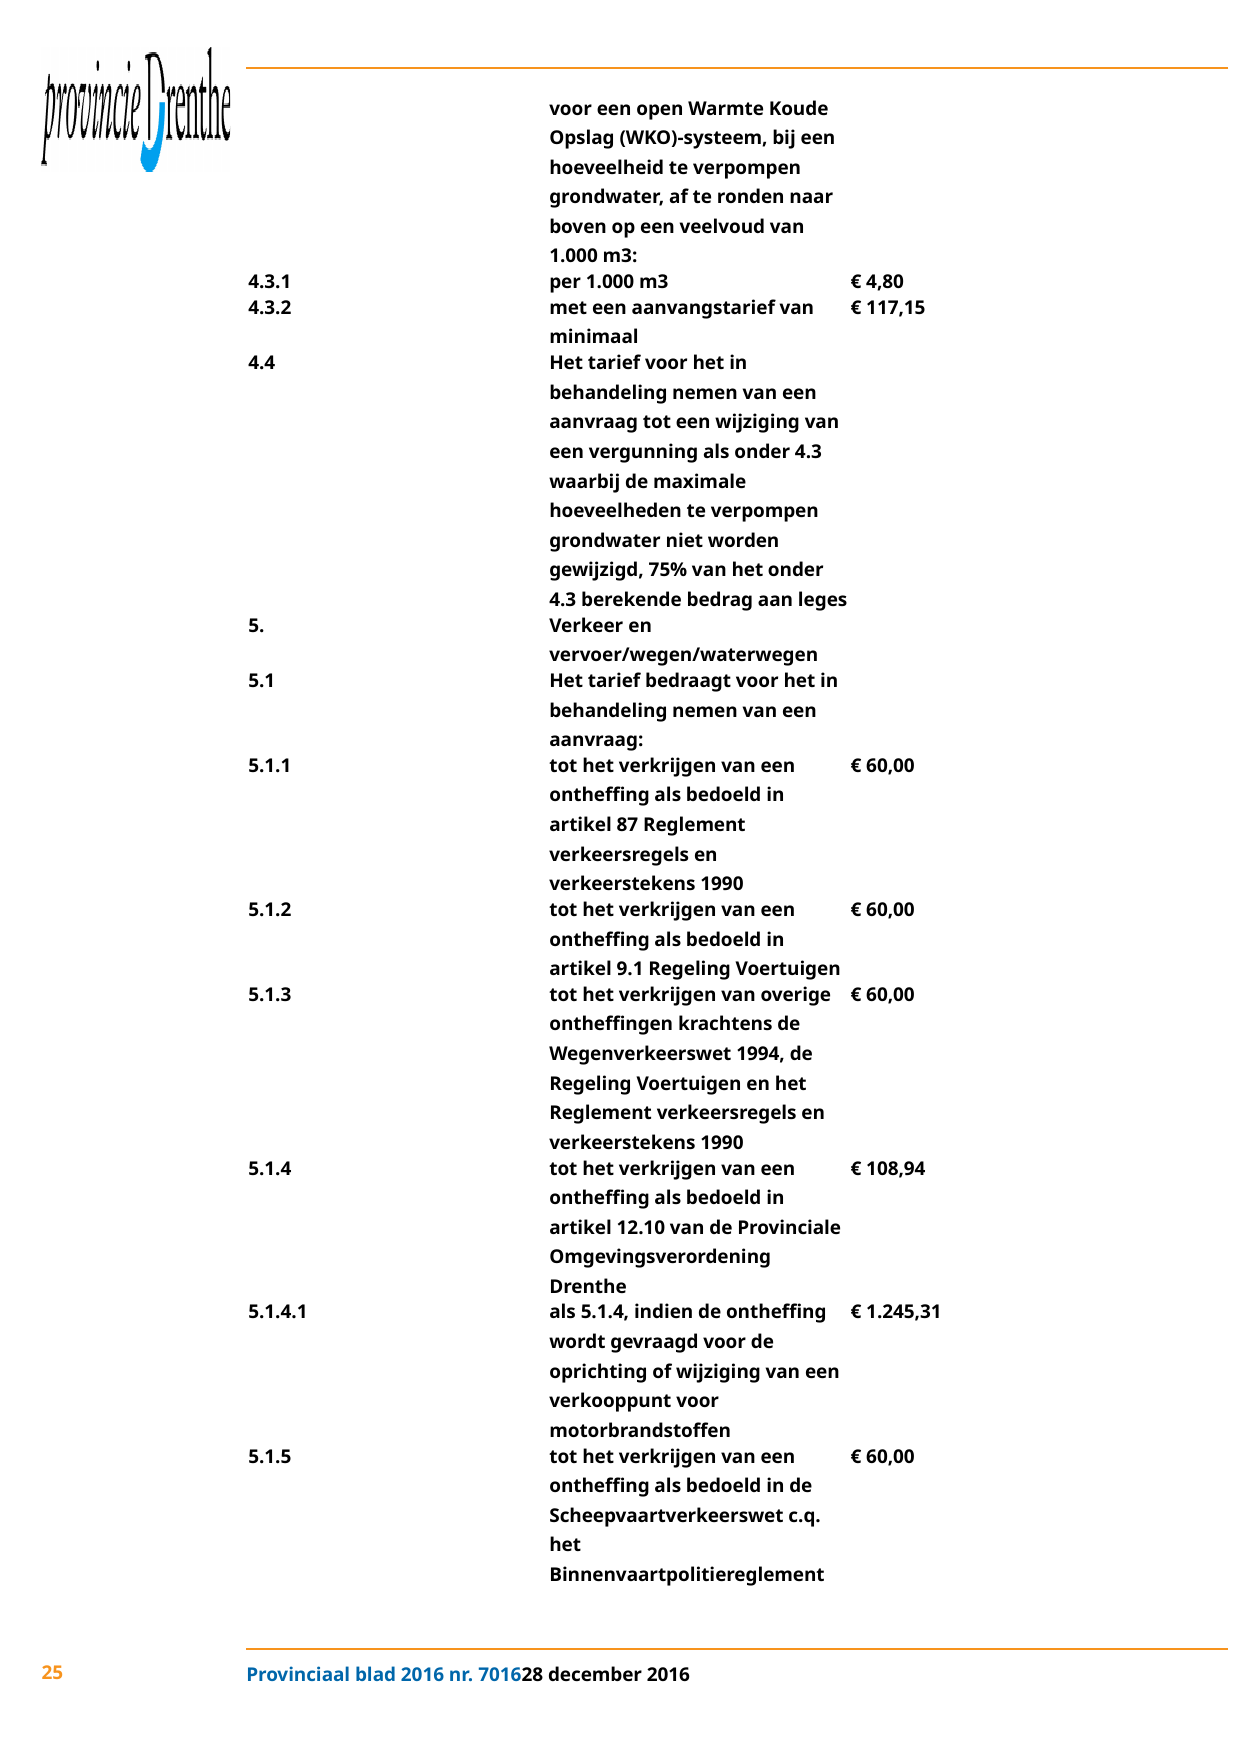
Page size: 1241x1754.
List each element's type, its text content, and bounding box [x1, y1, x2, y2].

table_cell 5.1.5 [248, 1443, 549, 1587]
table_cell tot het verkrijgen van een ontheffing als bedoeld in artikel 87 Reglement verkeersregels en verkeerstekens 1990 [549, 752, 850, 896]
table_cell per 1.000 m3 [549, 269, 850, 294]
table_cell tot het verkrijgen van een ontheffing als bedoeld in artikel 12.10 van de Provinciale Omgevingsverordening Drenthe [549, 1155, 850, 1299]
table_cell 5.1.4 [248, 1155, 549, 1299]
table_cell 5.1 [248, 667, 549, 752]
table_cell € 1.245,31 [850, 1299, 1152, 1443]
table_cell [850, 350, 1152, 612]
table_cell 4.3.2 [248, 294, 549, 349]
table_cell 5.1.2 [248, 896, 549, 981]
table_cell tot het verkrijgen van overige ontheffingen krachtens de Wegenverkeerswet 1994, de Regeling Voertuigen en het Reglement verkeersregels en verkeerstekens 1990 [549, 981, 850, 1155]
table_cell € 60,00 [850, 896, 1152, 981]
table_cell [248, 95, 549, 268]
table_cell € 60,00 [850, 752, 1152, 896]
table_cell € 4,80 [850, 269, 1152, 294]
table_cell 4.4 [248, 350, 549, 612]
table_cell € 117,15 [850, 294, 1152, 349]
table_cell Het tarief voor het in behandeling nemen van een aanvraag tot een wijziging van een vergunning als onder 4.3 waarbij de maximale hoeveelheden te verpompen grondwater niet worden gewijzigd, 75% van het onder 4.3 berekende bedrag aan leges [549, 350, 850, 612]
table_cell 5.1.3 [248, 981, 549, 1155]
table_cell € 108,94 [850, 1155, 1152, 1299]
table_cell € 60,00 [850, 1443, 1152, 1587]
table_cell [850, 667, 1152, 752]
table_cell 5.1.1 [248, 752, 549, 896]
table_cell met een aanvangstarief van minimaal [549, 294, 850, 349]
table_cell [850, 612, 1152, 667]
table_cell € 60,00 [850, 981, 1152, 1155]
table_cell als 5.1.4, indien de ontheffing wordt gevraagd voor de oprichting of wijziging van een verkooppunt voor motorbrandstoffen [549, 1299, 850, 1443]
table_cell Het tarief bedraagt voor het in behandeling nemen van een aanvraag: [549, 667, 850, 752]
table_cell [850, 95, 1152, 268]
table_cell tot het verkrijgen van een ontheffing als bedoeld in artikel 9.1 Regeling Voertuigen [549, 896, 850, 981]
table_cell 5.1.4.1 [248, 1299, 549, 1443]
table_cell Verkeer en vervoer/wegen/waterwegen [549, 612, 850, 667]
table_cell tot het verkrijgen van een ontheffing als bedoeld in de Scheepvaartverkeerswet c.q. het Binnenvaartpolitiereglement [549, 1443, 850, 1587]
picture [41, 47, 231, 172]
table_cell 4.3.1 [248, 269, 549, 294]
table_cell 5. [248, 612, 549, 667]
table_cell voor een open Warmte Koude Opslag (WKO)-systeem, bij een hoeveelheid te verpompen grondwater, af te ronden naar boven op een veelvoud van 1.000 m3: [549, 95, 850, 268]
